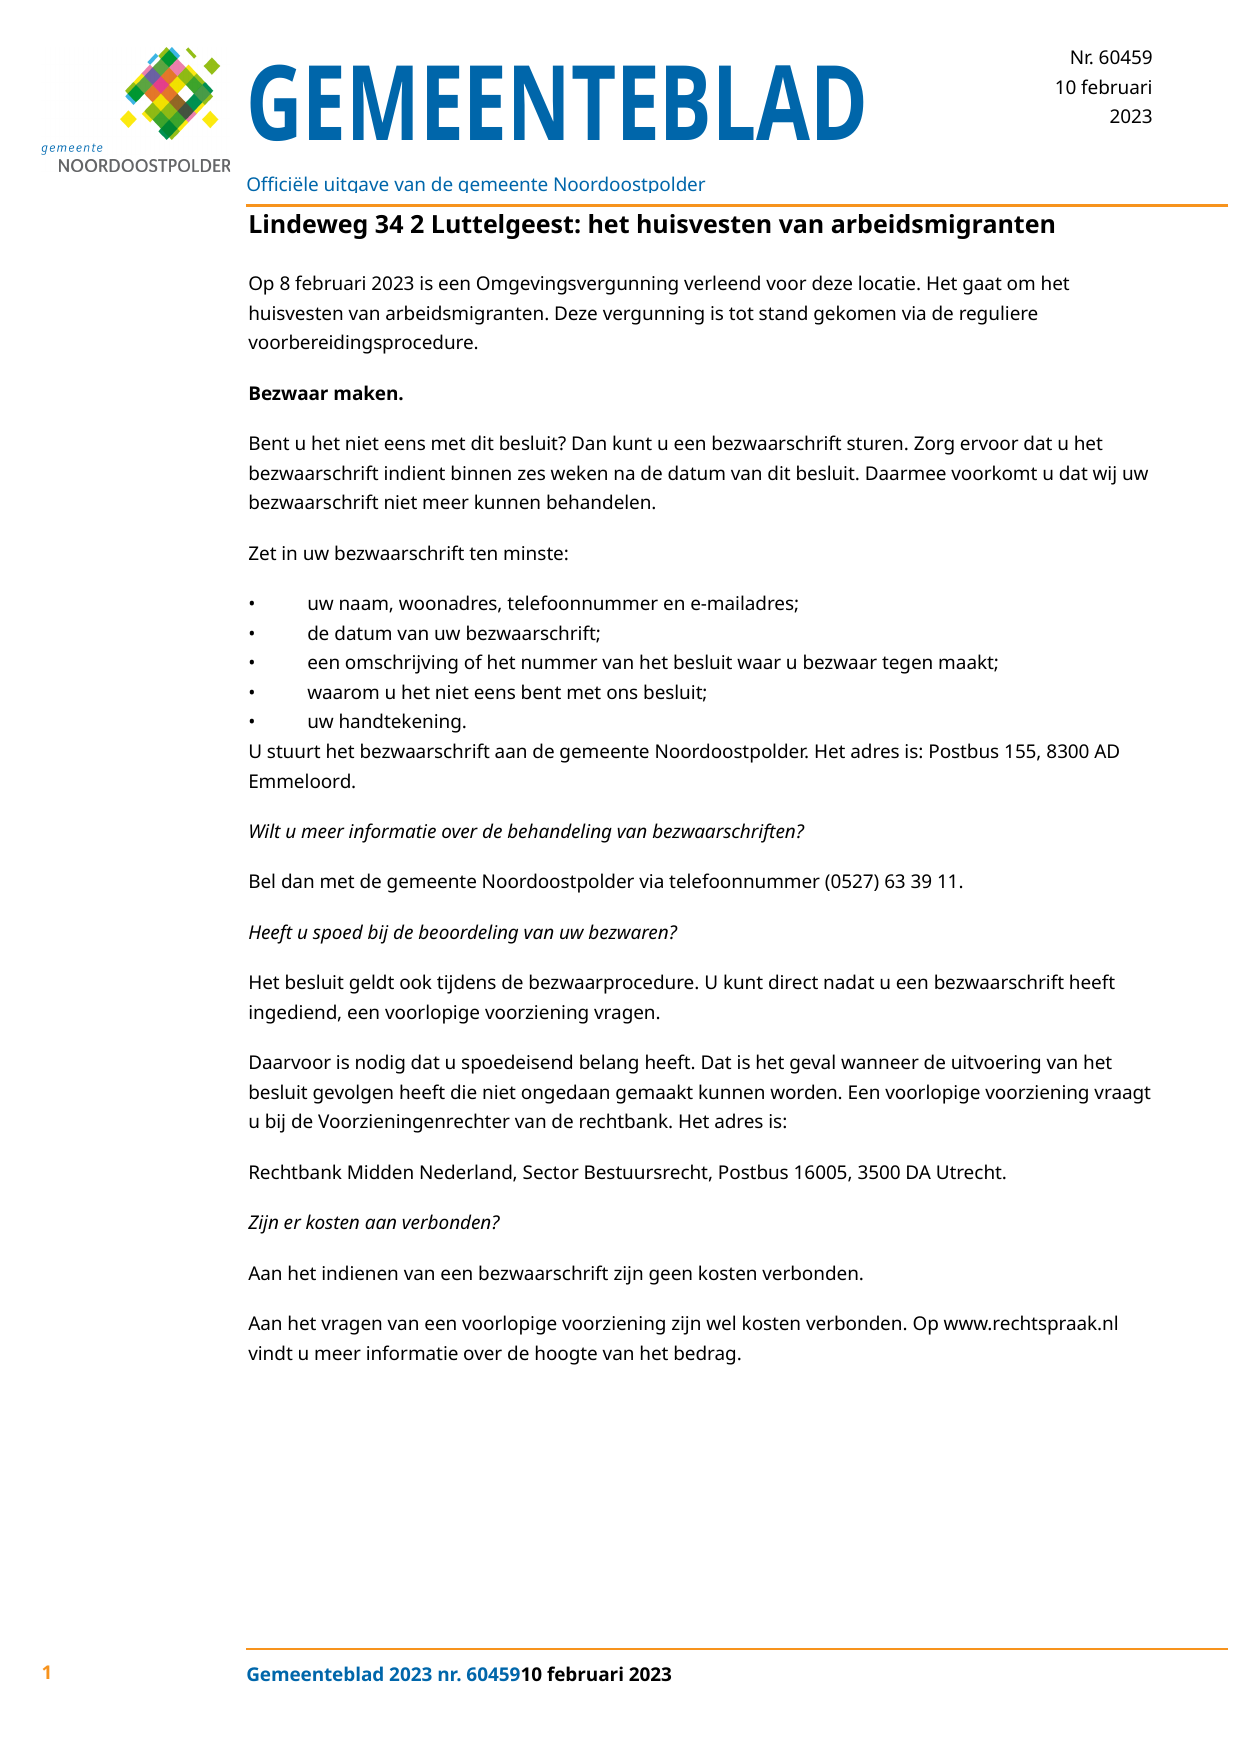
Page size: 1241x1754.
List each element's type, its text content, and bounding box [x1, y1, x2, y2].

text Bezwaar maken. [248, 380, 1152, 406]
text Heeft u spoed bij de beoordeling van uw bezwaren? [248, 919, 1152, 945]
list uw handtekening. [248, 709, 1152, 734]
text Aan het indienen van een bezwaarschrift zijn geen kosten verbonden. [248, 1260, 1152, 1286]
text Aan het vragen van een voorlopige voorziening zijn wel kosten verbonden. Op www.rechtspraak.nl vindt u meer informatie over de hoogte van het bedrag. [248, 1310, 1152, 1366]
text Bel dan met de gemeente Noordoostpolder via telefoonnummer (0527) 63 39 11. [248, 869, 1152, 894]
text Rechtbank Midden Nederland, Sector Bestuursrecht, Postbus 16005, 3500 DA Utrecht. [248, 1159, 1152, 1185]
text Daarvoor is nodig dat u spoedeisend belang heeft. Dat is het geval wanneer de uitvoering van het besluit gevolgen heeft die niet ongedaan gemaakt kunnen worden. Een voorlopige voorziening vraagt u bij de Voorzieningenrechter van de rechtbank. Het adres is: [248, 1049, 1152, 1134]
text Zet in uw bezwaarschrift ten minste: [248, 540, 1152, 566]
list de datum van uw bezwaarschrift; [248, 620, 1152, 646]
text Wilt u meer informatie over de behandeling van bezwaarschriften? [248, 818, 1152, 844]
text Bent u het niet eens met dit besluit? Dan kunt u een bezwaarschrift sturen. Zorg ervoor dat u het bezwaarschrift indient binnen zes weken na de datum van dit besluit. Daarmee voorkomt u dat wij uw bezwaarschrift niet meer kunnen behandelen. [248, 430, 1152, 515]
picture [41, 47, 231, 172]
text Op 8 februari 2023 is een Omgevingsvergunning verleend voor deze locatie. Het gaat om het huisvesten van arbeidsmigranten. Deze vergunning is tot stand gekomen via de reguliere voorbereidingsprocedure. [248, 270, 1152, 355]
list een omschrijving of het nummer van het besluit waar u bezwaar tegen maakt; [248, 649, 1152, 675]
text U stuurt het bezwaarschrift aan de gemeente Noordoostpolder. Het adres is: Postbus 155, 8300 AD Emmeloord. [248, 738, 1152, 793]
text Zijn er kosten aan verbonden? [248, 1209, 1152, 1235]
text Het besluit geldt ook tijdens de bezwaarprocedure. U kunt direct nadat u een bezwaarschrift heeft ingediend, een voorlopige voorziening vragen. [248, 969, 1152, 1025]
list waarom u het niet eens bent met ons besluit; [248, 679, 1152, 705]
list uw naam, woonadres, telefoonnummer en e-mailadres; [248, 590, 1152, 616]
text Lindeweg 34 2 Luttelgeest: het huisvesten van arbeidsmigranten [248, 207, 1152, 241]
